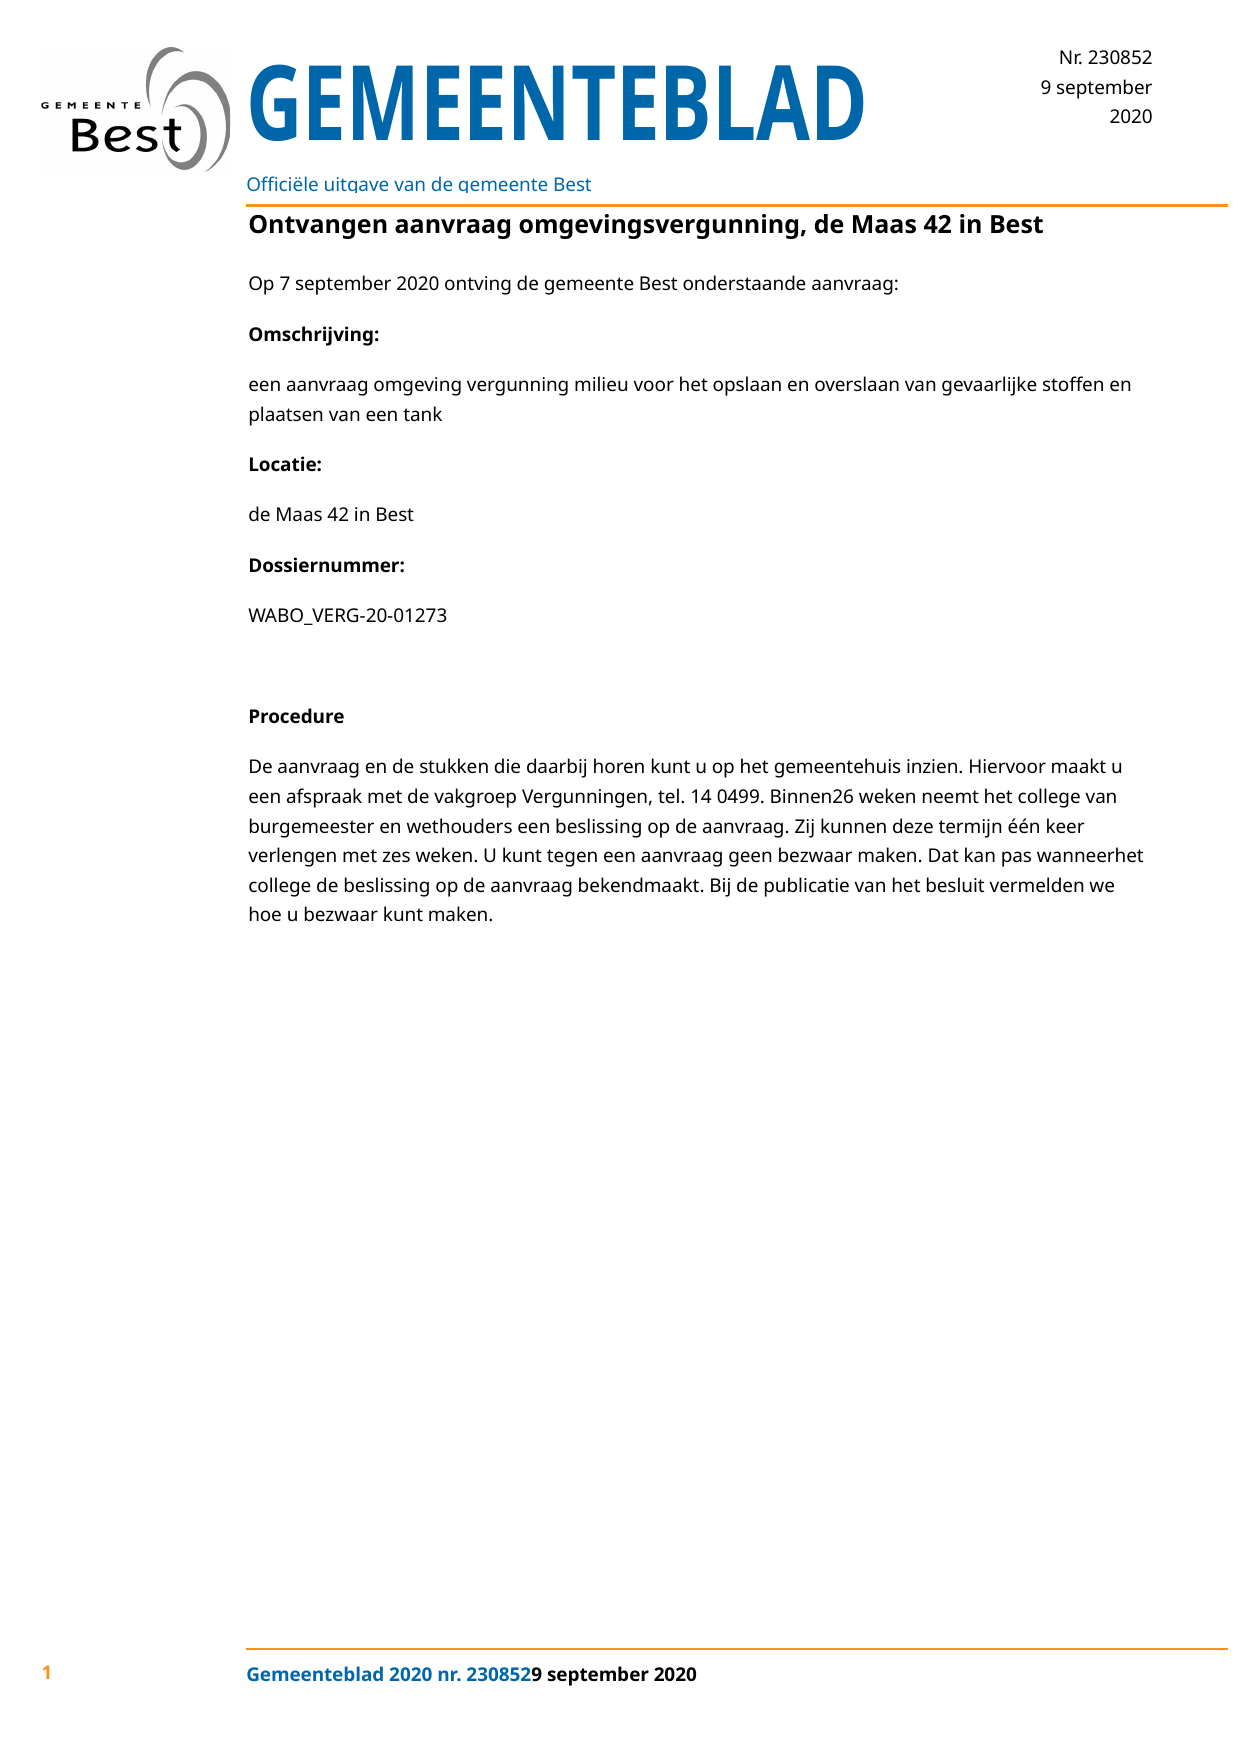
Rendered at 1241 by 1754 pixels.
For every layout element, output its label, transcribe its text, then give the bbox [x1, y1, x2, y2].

text Ontvangen aanvraag omgevingsvergunning, de Maas 42 in Best [248, 207, 1152, 241]
text WABO_VERG-20-01273 [248, 602, 1152, 628]
text Procedure [248, 703, 1152, 729]
text een aanvraag omgeving vergunning milieu voor het opslaan en overslaan van gevaarlijke stoffen en plaatsen van een tank [248, 371, 1152, 426]
text de Maas 42 in Best [248, 502, 1152, 527]
text Dossiernummer: [248, 552, 1152, 578]
text Op 7 september 2020 ontving de gemeente Best onderstaande aanvraag: [248, 270, 1152, 296]
text De aanvraag en de stukken die daarbij horen kunt u op het gemeentehuis inzien. Hiervoor maakt u een afspraak met de vakgroep Vergunningen, tel. 14 0499. Binnen26 weken neemt het college van burgemeester en wethouders een beslissing op de aanvraag. Zij kunnen deze termijn één keer verlengen met zes weken. U kunt tegen een aanvraag geen bezwaar maken. Dat kan pas wanneerhet college de beslissing op de aanvraag bekendmaakt. Bij de publicatie van het besluit vermelden we hoe u bezwaar kunt maken. [248, 754, 1152, 927]
picture [41, 47, 231, 172]
text Omschrijving: [248, 321, 1152, 346]
text Locatie: [248, 451, 1152, 477]
